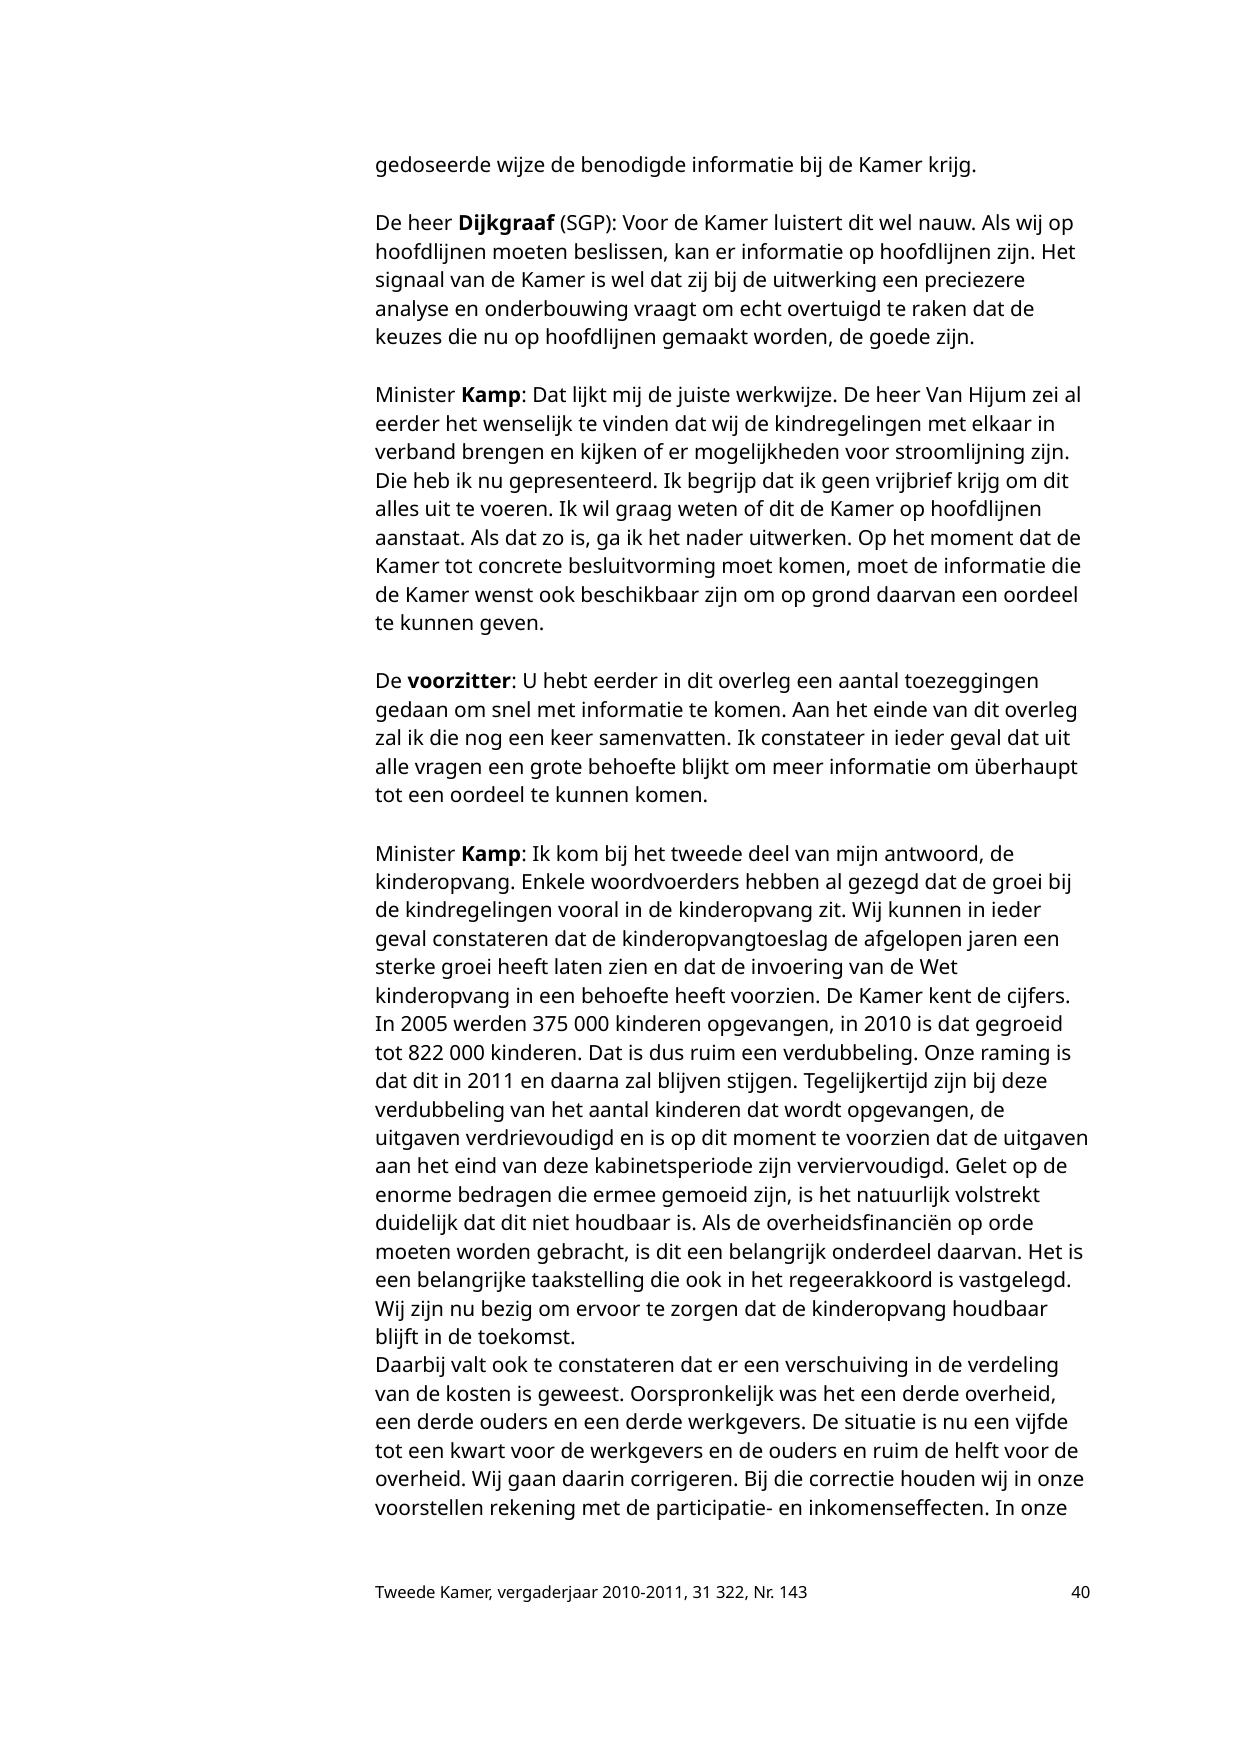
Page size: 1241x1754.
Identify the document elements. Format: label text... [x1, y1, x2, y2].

text Minister Kamp: Ik kom bij het tweede deel van mijn antwoord, de kinderopvang. Enkele woordvoerders hebben al gezegd dat de groei bij de kindregelingen vooral in de kinderopvang zit. Wij kunnen in ieder geval constateren dat de kinderopvangtoeslag de afgelopen jaren een sterke groei heeft laten zien en dat de invoering van de Wet kinderopvang in een behoefte heeft voorzien. De Kamer kent de cijfers. In 2005 werden 375 000 kinderen opgevangen, in 2010 is dat gegroeid tot 822 000 kinderen. Dat is dus ruim een verdubbeling. Onze raming is dat dit in 2011 en daarna zal blijven stijgen. Tegelijkertijd zijn bij deze verdubbeling van het aantal kinderen dat wordt opgevangen, de uitgaven verdrievoudigd en is op dit moment te voorzien dat de uitgaven aan het eind van deze kabinetsperiode zijn verviervoudigd. Gelet op de enorme bedragen die ermee gemoeid zijn, is het natuurlijk volstrekt duidelijk dat dit niet houdbaar is. Als de overheidsfinanciën op orde moeten worden gebracht, is dit een belangrijk onderdeel daarvan. Het is een belangrijke taakstelling die ook in het regeerakkoord is vastgelegd. Wij zijn nu bezig om ervoor te zorgen dat de kinderopvang houdbaar blijft in de toekomst. [375, 839, 1090, 1351]
text Minister Kamp: Dat lijkt mij de juiste werkwijze. De heer Van Hijum zei al eerder het wenselijk te vinden dat wij de kindregelingen met elkaar in verband brengen en kijken of er mogelijkheden voor stroomlijning zijn. Die heb ik nu gepresenteerd. Ik begrijp dat ik geen vrijbrief krijg om dit alles uit te voeren. Ik wil graag weten of dit de Kamer op hoofdlijnen aanstaat. Als dat zo is, ga ik het nader uitwerken. Op het moment dat de Kamer tot concrete besluitvorming moet komen, moet de informatie die de Kamer wenst ook beschikbaar zijn om op grond daarvan een oordeel te kunnen geven. [375, 381, 1090, 637]
text De voorzitter: U hebt eerder in dit overleg een aantal toezeggingen gedaan om snel met informatie te komen. Aan het einde van dit overleg zal ik die nog een keer samenvatten. Ik constateer in ieder geval dat uit alle vragen een grote behoefte blijkt om meer informatie om überhaupt tot een oordeel te kunnen komen. [375, 667, 1090, 809]
text De heer Dijkgraaf (SGP): Voor de Kamer luistert dit wel nauw. Als wij op hoofdlijnen moeten beslissen, kan er informatie op hoofdlijnen zijn. Het signaal van de Kamer is wel dat zij bij de uitwerking een preciezere analyse en onderbouwing vraagt om echt overtuigd te raken dat de keuzes die nu op hoofdlijnen gemaakt worden, de goede zijn. [375, 208, 1090, 351]
text gedoseerde wijze de benodigde informatie bij de Kamer krijg. [375, 150, 1090, 178]
text Daarbij valt ook te constateren dat er een verschuiving in de verdeling van de kosten is geweest. Oorspronkelijk was het een derde overheid, een derde ouders en een derde werkgevers. De situatie is nu een vijfde tot een kwart voor de werkgevers en de ouders en ruim de helft voor de overheid. Wij gaan daarin corrigeren. Bij die correctie houden wij in onze voorstellen rekening met de participatie- en inkomenseffecten. In onze [375, 1351, 1090, 1521]
